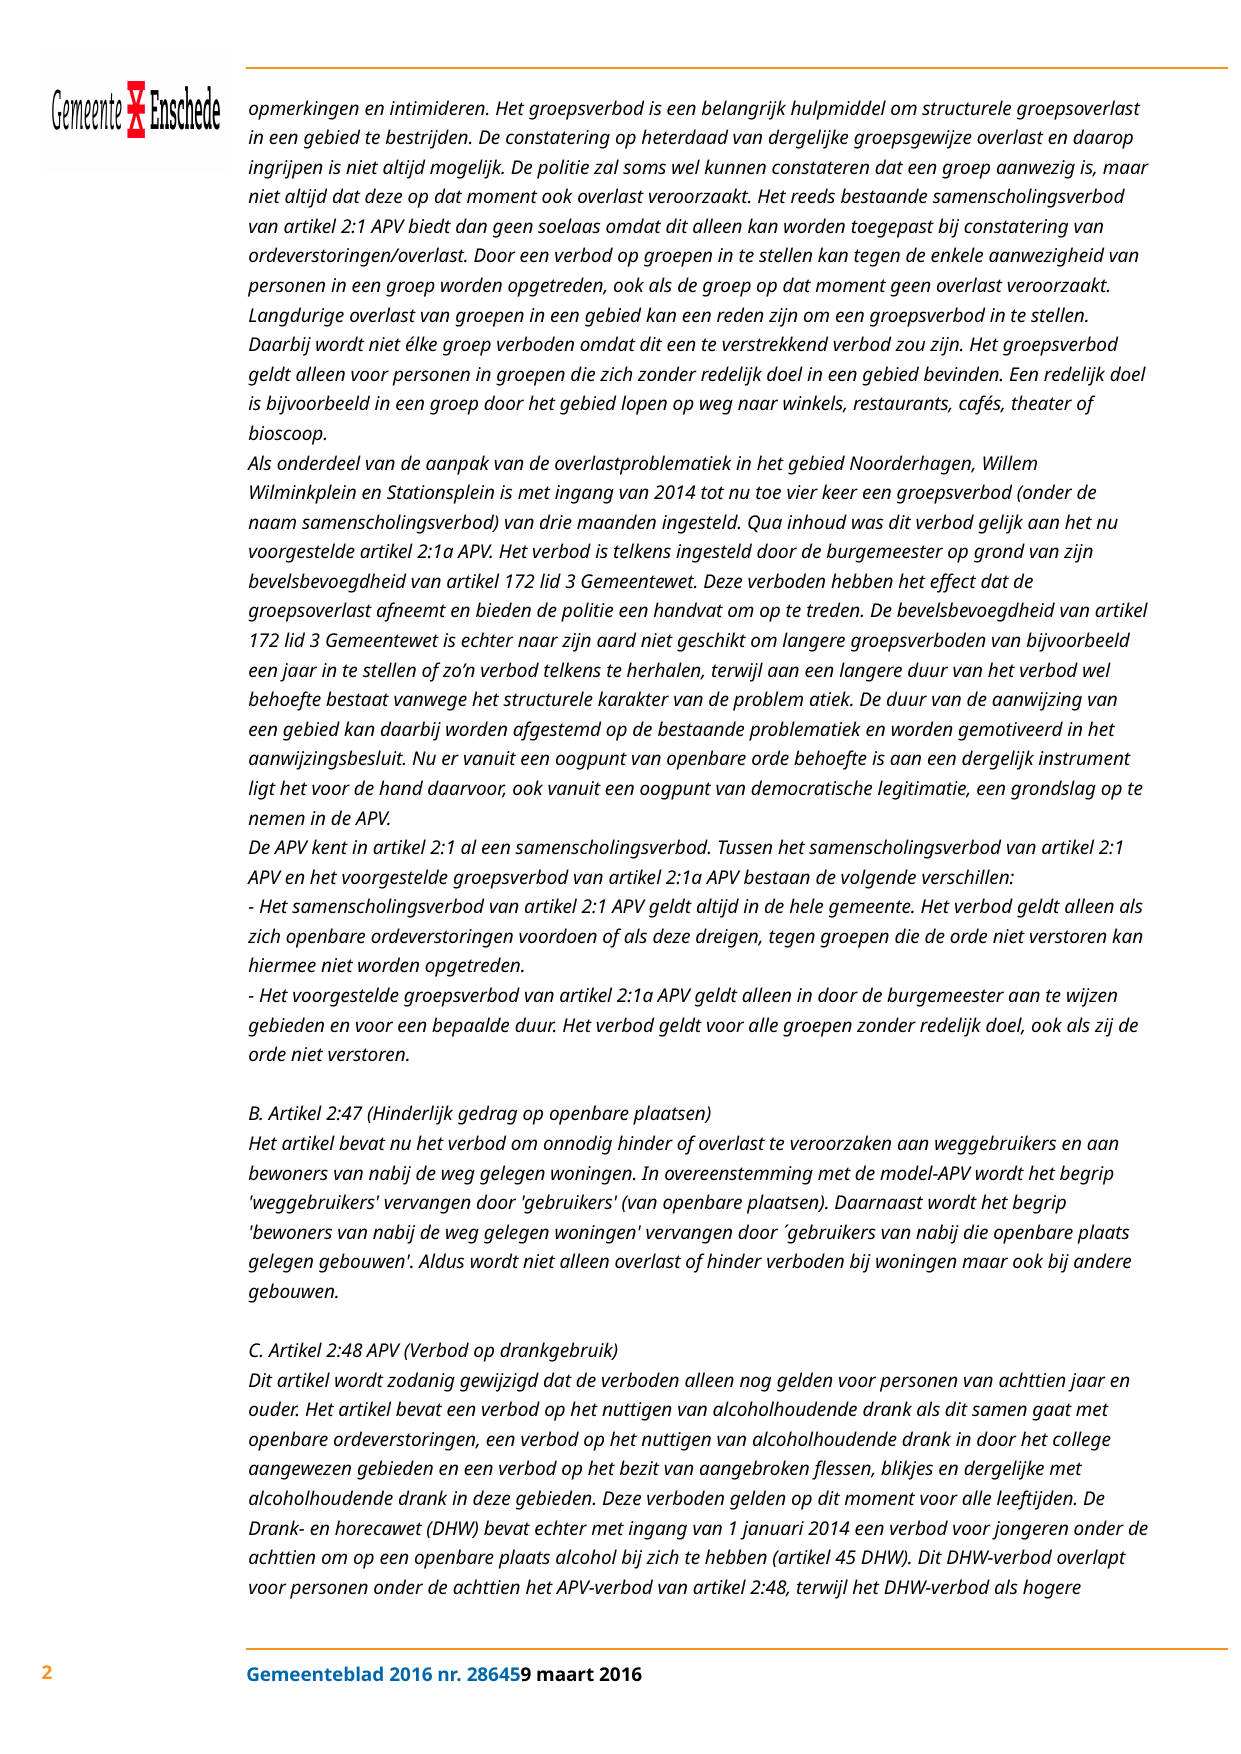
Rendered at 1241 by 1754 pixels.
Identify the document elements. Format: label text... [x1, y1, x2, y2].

text De APV kent in artikel 2:1 al een samenscholingsverbod. Tussen het samenscholingsverbod van artikel 2:1 APV en het voorgestelde groepsverbod van artikel 2:1a APV bestaan de volgende verschillen: [248, 834, 1152, 890]
text Als onderdeel van de aanpak van de overlastproblematiek in het gebied Noorderhagen, Willem Wilminkplein en Stationsplein is met ingang van 2014 tot nu toe vier keer een groepsverbod (onder de naam samenscholingsverbod) van drie maanden ingesteld. Qua inhoud was dit verbod gelijk aan het nu voorgestelde artikel 2:1a APV. Het verbod is telkens ingesteld door de burgemeester op grond van zijn bevelsbevoegdheid van artikel 172 lid 3 Gemeentewet. Deze verboden hebben het effect dat de groepsoverlast afneemt en bieden de politie een handvat om op te treden. De bevelsbevoegdheid van artikel 172 lid 3 Gemeentewet is echter naar zijn aard niet geschikt om langere groepsverboden van bijvoorbeeld een jaar in te stellen of zo’n verbod telkens te herhalen, terwijl aan een langere duur van het verbod wel behoefte bestaat vanwege het structurele karakter van de problem atiek. De duur van de aanwijzing van een gebied kan daarbij worden afgestemd op de bestaande problematiek en worden gemotiveerd in het aanwijzingsbesluit. Nu er vanuit een oogpunt van openbare orde behoefte is aan een dergelijk instrument ligt het voor de hand daarvoor, ook vanuit een oogpunt van democratische legitimatie, een grondslag op te nemen in de APV. [248, 450, 1152, 831]
text B. Artikel 2:47 (Hinderlijk gedrag op openbare plaatsen) [248, 1101, 1152, 1126]
text Het artikel bevat nu het verbod om onnodig hinder of overlast te veroorzaken aan weggebruikers en aan bewoners van nabij de weg gelegen woningen. In overeenstemming met de model-APV wordt het begrip 'weggebruikers' vervangen door 'gebruikers' (van openbare plaatsen). Daarnaast wordt het begrip 'bewoners van nabij de weg gelegen woningen' vervangen door ´gebruikers van nabij die openbare plaats gelegen gebouwen'. Aldus wordt niet alleen overlast of hinder verboden bij woningen maar ook bij andere gebouwen. [248, 1130, 1152, 1304]
picture [41, 47, 231, 172]
text - Het voorgestelde groepsverbod van artikel 2:1a APV geldt alleen in door de burgemeester aan te wijzen gebieden en voor een bepaalde duur. Het verbod geldt voor alle groepen zonder redelijk doel, ook als zij de orde niet verstoren. [248, 982, 1152, 1067]
text - Het samenscholingsverbod van artikel 2:1 APV geldt altijd in de hele gemeente. Het verbod geldt alleen als zich openbare ordeverstoringen voordoen of als deze dreigen, tegen groepen die de orde niet verstoren kan hiermee niet worden opgetreden. [248, 893, 1152, 978]
text Dit artikel wordt zodanig gewijzigd dat de verboden alleen nog gelden voor personen van achttien jaar en ouder. Het artikel bevat een verbod op het nuttigen van alcoholhoudende drank als dit samen gaat met openbare ordeverstoringen, een verbod op het nuttigen van alcoholhoudende drank in door het college aangewezen gebieden en een verbod op het bezit van aangebroken flessen, blikjes en dergelijke met alcoholhoudende drank in deze gebieden. Deze verboden gelden op dit moment voor alle leeftijden. De Drank- en horecawet (DHW) bevat echter met ingang van 1 januari 2014 een verbod voor jongeren onder de achttien om op een openbare plaats alcohol bij zich te hebben (artikel 45 DHW). Dit DHW-verbod overlapt voor personen onder de achttien het APV-verbod van artikel 2:48, terwijl het DHW-verbod als hogere [248, 1367, 1152, 1600]
text opmerkingen en intimideren. Het groepsverbod is een belangrijk hulpmiddel om structurele groepsoverlast in een gebied te bestrijden. De constatering op heterdaad van dergelijke groepsgewijze overlast en daarop ingrijpen is niet altijd mogelijk. De politie zal soms wel kunnen constateren dat een groep aanwezig is, maar niet altijd dat deze op dat moment ook overlast veroorzaakt. Het reeds bestaande samenscholingsverbod van artikel 2:1 APV biedt dan geen soelaas omdat dit alleen kan worden toegepast bij constatering van ordeverstoringen/overlast. Door een verbod op groepen in te stellen kan tegen de enkele aanwezigheid van personen in een groep worden opgetreden, ook als de groep op dat moment geen overlast veroorzaakt. Langdurige overlast van groepen in een gebied kan een reden zijn om een groepsverbod in te stellen. Daarbij wordt niet élke groep verboden omdat dit een te verstrekkend verbod zou zijn. Het groepsverbod geldt alleen voor personen in groepen die zich zonder redelijk doel in een gebied bevinden. Een redelijk doel is bijvoorbeeld in een groep door het gebied lopen op weg naar winkels, restaurants, cafés, theater of bioscoop. [248, 95, 1152, 446]
text C. Artikel 2:48 APV (Verbod op drankgebruik) [248, 1337, 1152, 1363]
